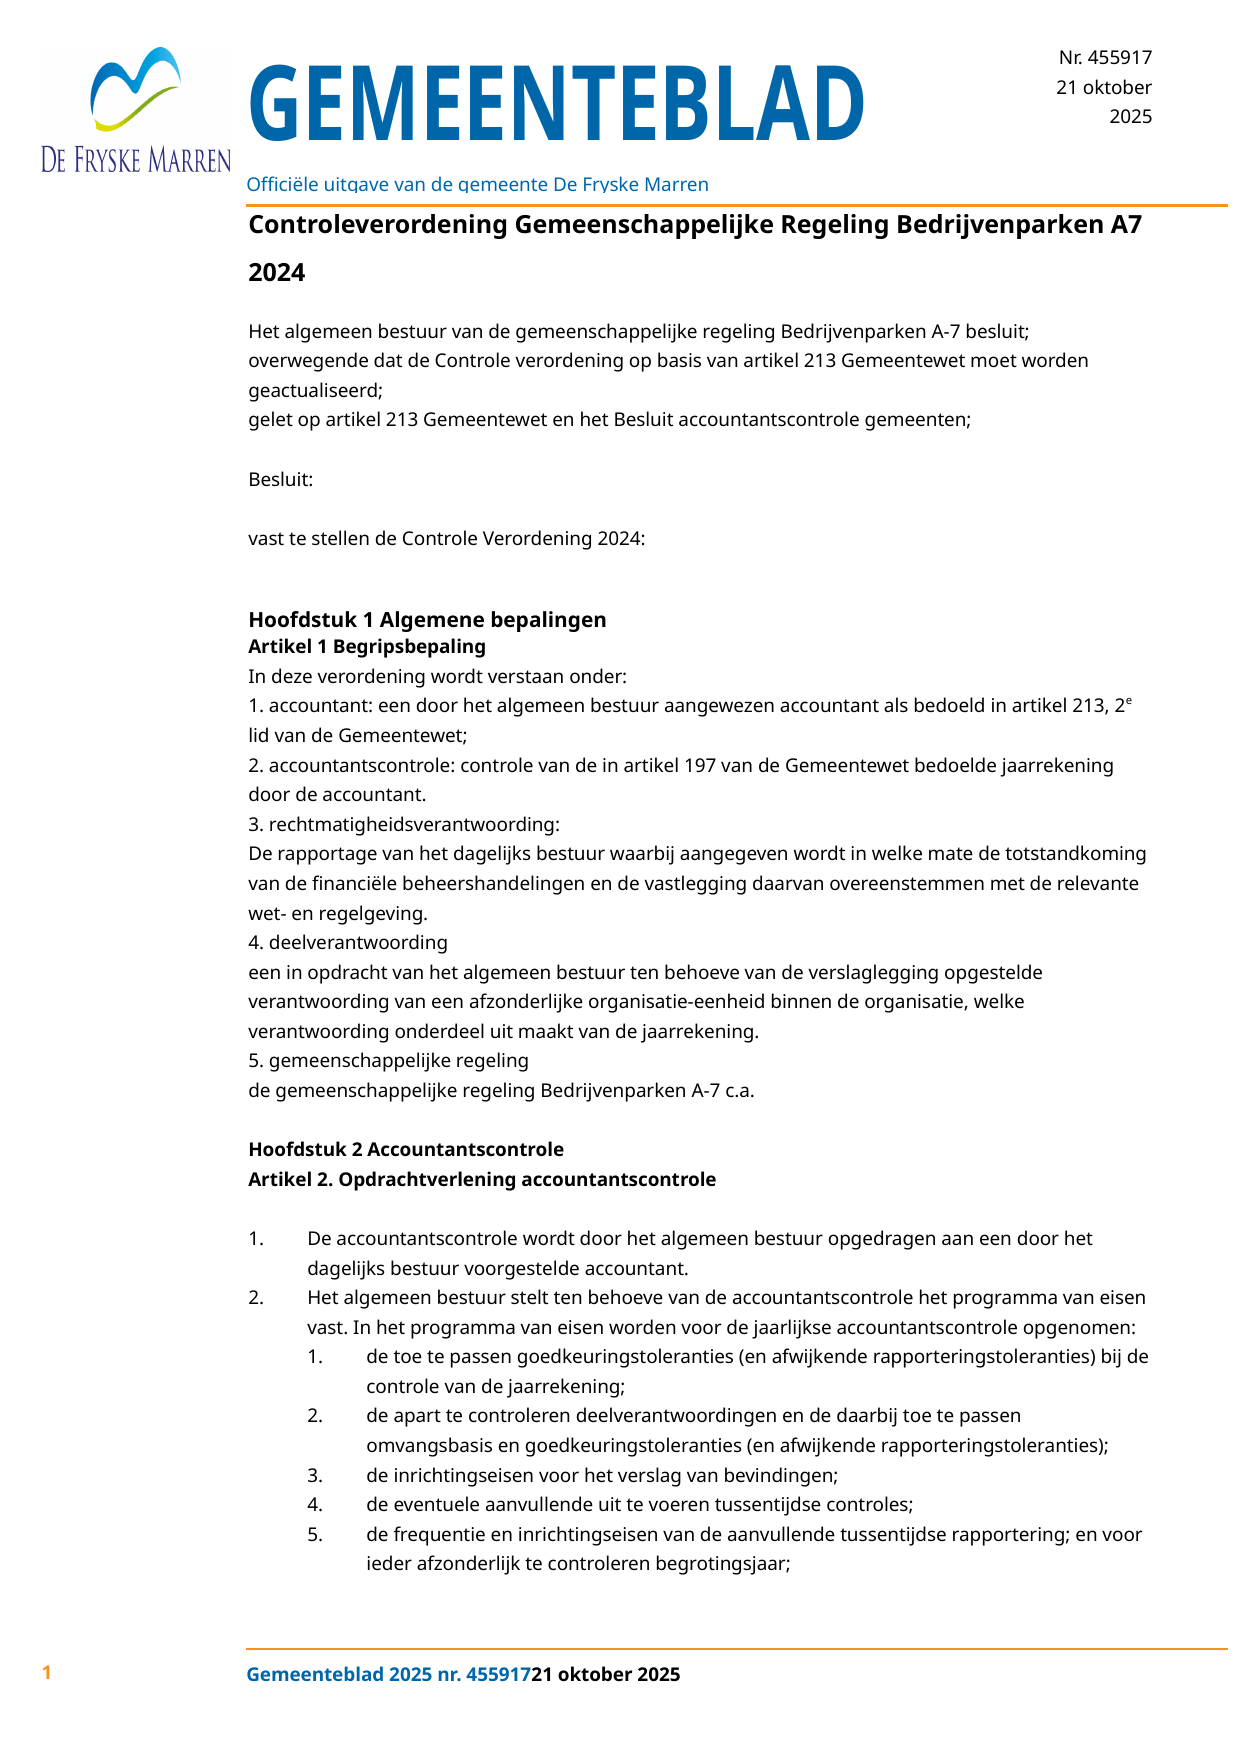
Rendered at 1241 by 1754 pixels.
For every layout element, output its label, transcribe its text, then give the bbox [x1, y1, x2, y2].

text Het algemeen bestuur van de gemeenschappelijke regeling Bedrijvenparken A-7 besluit; [248, 318, 1152, 344]
list Het algemeen bestuur stelt ten behoeve van de accountantscontrole het programma van eisen vast. In het programma van eisen worden voor de jaarlijkse accountantscontrole opgenomen: [248, 1284, 1152, 1339]
text 4. deelverantwoording [248, 929, 1152, 955]
text Besluit: [248, 466, 1152, 492]
text Hoofdstuk 1 Algemene bepalingen [248, 605, 1152, 633]
text 1. accountant: een door het algemeen bestuur aangewezen accountant als bedoeld in artikel 213, 2e lid van de Gemeentewet; [248, 693, 1152, 748]
text Artikel 1 Begripsbepaling [248, 633, 1152, 659]
list de eventuele aanvullende uit te voeren tussentijdse controles; [307, 1491, 1152, 1517]
text Controleverordening Gemeenschappelijke Regeling Bedrijvenparken A7 2024 [248, 207, 1152, 288]
text de gemeenschappelijke regeling Bedrijvenparken A-7 c.a. [248, 1077, 1152, 1103]
list de inrichtingseisen voor het verslag van bevindingen; [307, 1462, 1152, 1487]
text Artikel 2. Opdrachtverlening accountantscontrole [248, 1166, 1152, 1192]
text De rapportage van het dagelijks bestuur waarbij aangegeven wordt in welke mate de totstandkoming van de financiële beheershandelingen en de vastlegging daarvan overeenstemmen met de relevante wet- en regelgeving. [248, 841, 1152, 925]
text 3. rechtmatigheidsverantwoording: [248, 811, 1152, 837]
text 2. accountantscontrole: controle van de in artikel 197 van de Gemeentewet bedoelde jaarrekening door de accountant. [248, 752, 1152, 807]
list de apart te controleren deelverantwoordingen en de daarbij toe te passen omvangsbasis en goedkeuringstoleranties (en afwijkende rapporteringstoleranties); [307, 1403, 1152, 1458]
text vast te stellen de Controle Verordening 2024: [248, 525, 1152, 551]
text Hoofdstuk 2 Accountantscontrole [248, 1136, 1152, 1162]
text overwegende dat de Controle verordening op basis van artikel 213 Gemeentewet moet worden geactualiseerd; [248, 347, 1152, 403]
list De accountantscontrole wordt door het algemeen bestuur opgedragen aan een door het dagelijks bestuur voorgestelde accountant. [248, 1225, 1152, 1280]
text gelet op artikel 213 Gemeentewet en het Besluit accountantscontrole gemeenten; [248, 407, 1152, 432]
picture [41, 47, 231, 172]
list de toe te passen goedkeuringstoleranties (en afwijkende rapporteringstoleranties) bij de controle van de jaarrekening; [307, 1343, 1152, 1399]
list de frequentie en inrichtingseisen van de aanvullende tussentijdse rapportering; en voor ieder afzonderlijk te controleren begrotingsjaar; [307, 1521, 1152, 1576]
text 5. gemeenschappelijke regeling [248, 1048, 1152, 1073]
text een in opdracht van het algemeen bestuur ten behoeve van de verslaglegging opgestelde verantwoording van een afzonderlijke organisatie-eenheid binnen de organisatie, welke verantwoording onderdeel uit maakt van de jaarrekening. [248, 959, 1152, 1044]
text In deze verordening wordt verstaan onder: [248, 663, 1152, 689]
